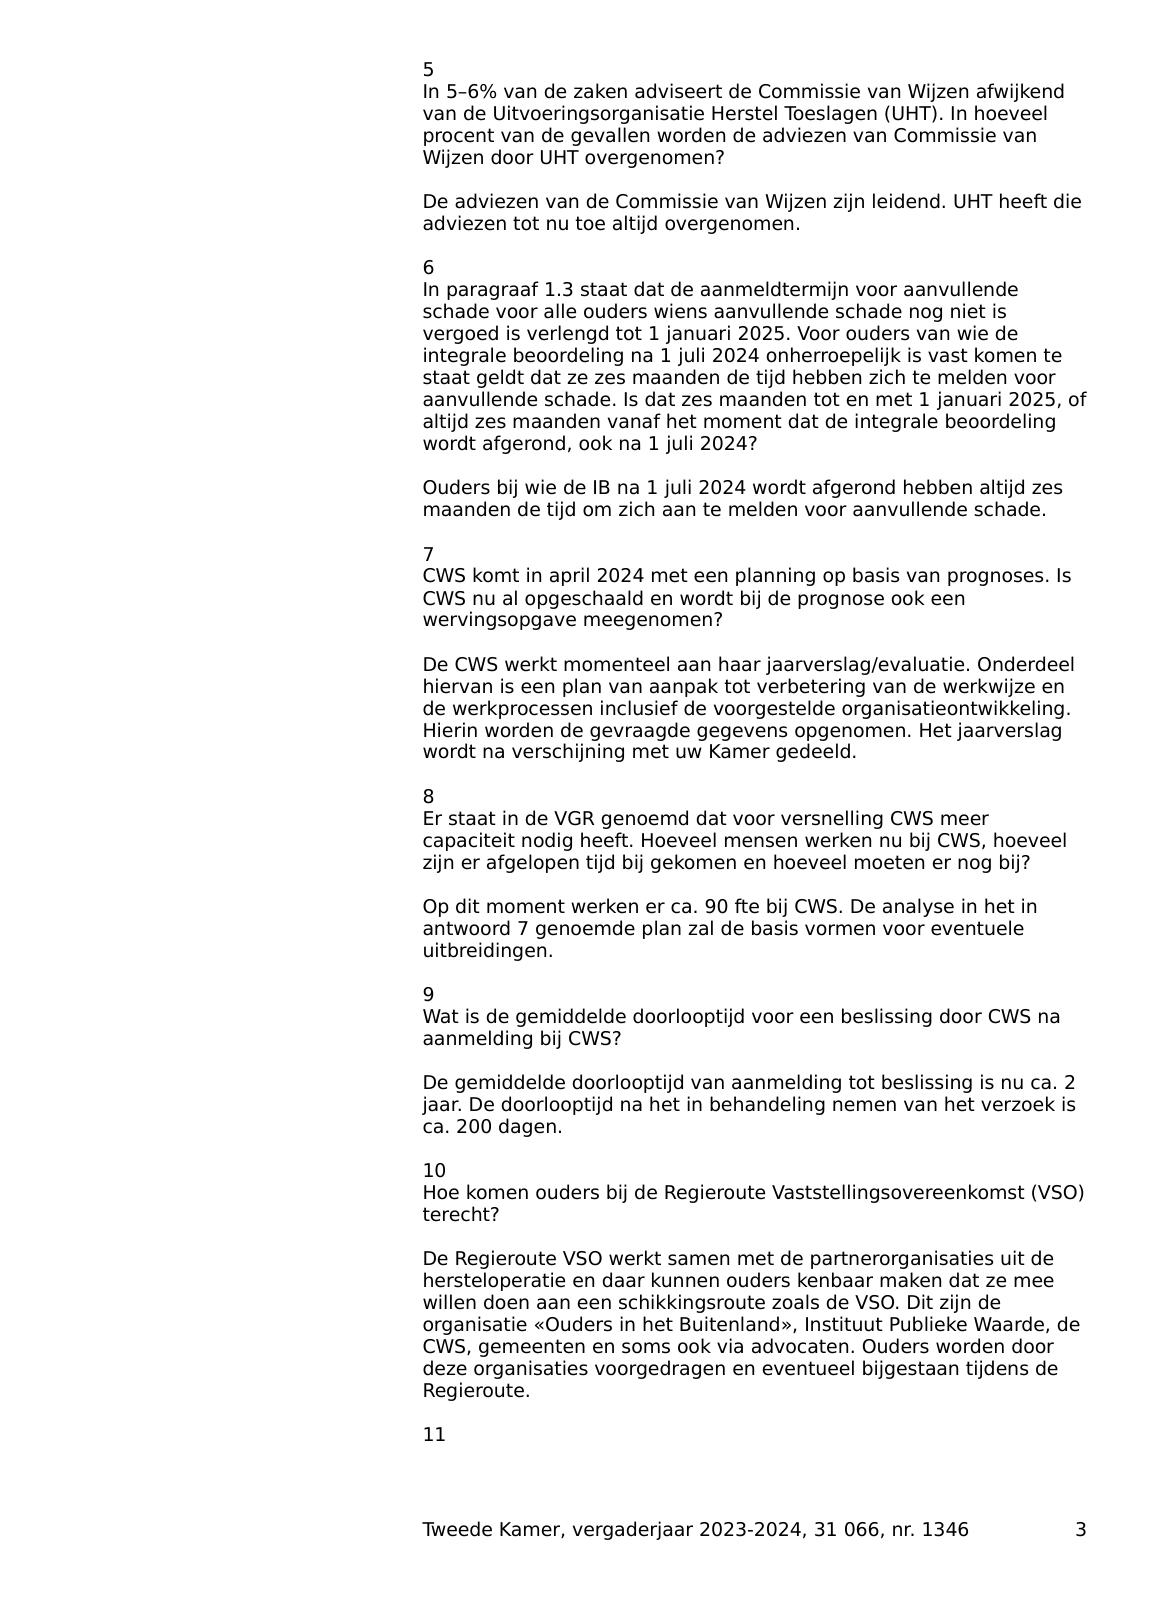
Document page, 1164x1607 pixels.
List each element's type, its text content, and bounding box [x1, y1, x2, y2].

text Hierin worden de gevraagde gegevens opgenomen. Het jaarverslag wordt na verschijning met uw Kamer gedeeld. [422, 719, 1087, 763]
text De Regieroute VSO werkt samen met de partnerorganisaties uit de hersteloperatie en daar kunnen ouders kenbaar maken dat ze mee willen doen aan een schikkingsroute zoals de VSO. Dit zijn de organisatie «Ouders in het Buitenland», Instituut Publieke Waarde, de CWS, gemeenten en soms ook via advocaten. Ouders worden door deze organisaties voorgedragen en eventueel bijgestaan tijdens de Regieroute. [422, 1248, 1087, 1402]
text 9 [422, 984, 1087, 1006]
text Er staat in de VGR genoemd dat voor versnelling CWS meer capaciteit nodig heeft. Hoeveel mensen werken nu bij CWS, hoeveel zijn er afgelopen tijd bij gekomen en hoeveel moeten er nog bij? [422, 808, 1087, 873]
text De CWS werkt momenteel aan haar jaarverslag/evaluatie. Onderdeel hiervan is een plan van aanpak tot verbetering van de werkwijze en de werkprocessen inclusief de voorgestelde organisatieontwikkeling. [422, 653, 1087, 719]
text In 5–6% van de zaken adviseert de Commissie van Wijzen afwijkend van de Uitvoeringsorganisatie Herstel Toeslagen (UHT). In hoeveel procent van de gevallen worden de adviezen van Commissie van Wijzen door UHT overgenomen? [422, 81, 1087, 169]
text 5 [422, 59, 1087, 81]
text Wat is de gemiddelde doorlooptijd voor een beslissing door CWS na aanmelding bij CWS? [422, 1006, 1087, 1050]
text 7 [422, 543, 1087, 565]
text 10 [422, 1160, 1087, 1182]
text 8 [422, 786, 1087, 808]
text CWS komt in april 2024 met een planning op basis van prognoses. Is CWS nu al opgeschaald en wordt bij de prognose ook een wervingsopgave meegenomen? [422, 565, 1087, 631]
text Hoe komen ouders bij de Regieroute Vaststellingsovereenkomst (VSO) terecht? [422, 1182, 1087, 1226]
text In paragraaf 1.3 staat dat de aanmeldtermijn voor aanvullende schade voor alle ouders wiens aanvullende schade nog niet is vergoed is verlengd tot 1 januari 2025. Voor ouders van wie de integrale beoordeling na 1 juli 2024 onherroepelijk is vast komen te staat geldt dat ze zes maanden de tijd hebben zich te melden voor aanvullende schade. Is dat zes maanden tot en met 1 januari 2025, of altijd zes maanden vanaf het moment dat de integrale beoordeling wordt afgerond, ook na 1 juli 2024? [422, 279, 1087, 455]
text Ouders bij wie de IB na 1 juli 2024 wordt afgerond hebben altijd zes maanden de tijd om zich aan te melden voor aanvullende schade. [422, 477, 1087, 521]
text 11 [422, 1424, 1087, 1446]
text Op dit moment werken er ca. 90 fte bij CWS. De analyse in het in antwoord 7 genoemde plan zal de basis vormen voor eventuele uitbreidingen. [422, 896, 1087, 962]
text 6 [422, 257, 1087, 279]
text De adviezen van de Commissie van Wijzen zijn leidend. UHT heeft die adviezen tot nu toe altijd overgenomen. [422, 191, 1087, 235]
text De gemiddelde doorlooptijd van aanmelding tot beslissing is nu ca. 2 jaar. De doorlooptijd na het in behandeling nemen van het verzoek is ca. 200 dagen. [422, 1072, 1087, 1138]
